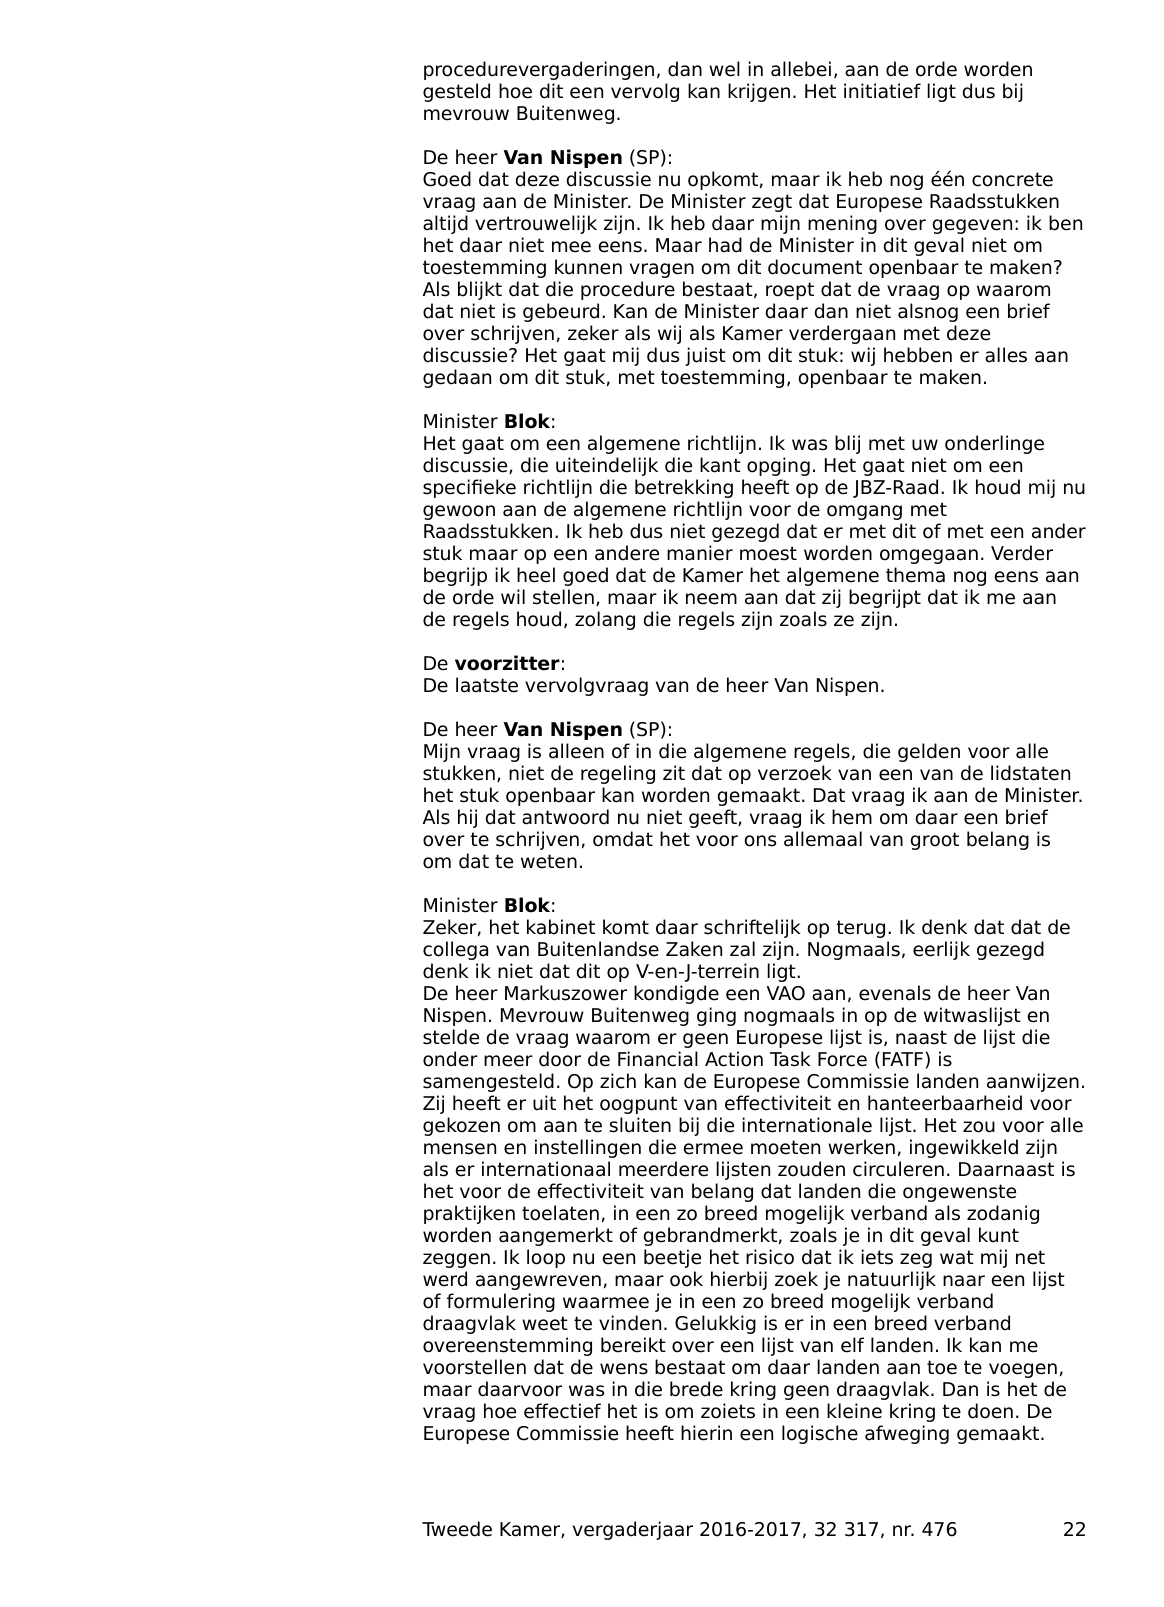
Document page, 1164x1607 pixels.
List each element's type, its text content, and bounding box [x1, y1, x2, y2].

text Goed dat deze discussie nu opkomt, maar ik heb nog één concrete vraag aan de Minister. De Minister zegt dat Europese Raadsstukken altijd vertrouwelijk zijn. Ik heb daar mijn mening over gegeven: ik ben het daar niet mee eens. Maar had de Minister in dit geval niet om toestemming kunnen vragen om dit document openbaar te maken? Als blijkt dat die procedure bestaat, roept dat de vraag op waarom dat niet is gebeurd. Kan de Minister daar dan niet alsnog een brief over schrijven, zeker als wij als Kamer verdergaan met deze discussie? Het gaat mij dus juist om dit stuk: wij hebben er alles aan gedaan om dit stuk, met toestemming, openbaar te maken. [422, 169, 1087, 389]
text De heer Markuszower kondigde een VAO aan, evenals de heer Van Nispen. Mevrouw Buitenweg ging nogmaals in op de witwaslijst en stelde de vraag waarom er geen Europese lijst is, naast de lijst die onder meer door de Financial Action Task Force (FATF) is samengesteld. Op zich kan de Europese Commissie landen aanwijzen. Zij heeft er uit het oogpunt van effectiviteit en hanteerbaarheid voor gekozen om aan te sluiten bij die internationale lijst. Het zou voor alle mensen en instellingen die ermee moeten werken, ingewikkeld zijn als er internationaal meerdere lijsten zouden circuleren. Daarnaast is het voor de effectiviteit van belang dat landen die ongewenste praktijken toelaten, in een zo breed mogelijk verband als zodanig worden aangemerkt of gebrandmerkt, zoals je in dit geval kunt zeggen. Ik loop nu een beetje het risico dat ik iets zeg wat mij net werd aangewreven, maar ook hierbij zoek je natuurlijk naar een lijst of formulering waarmee je in een zo breed mogelijk verband draagvlak weet te vinden. Gelukkig is er in een breed verband overeenstemming bereikt over een lijst van elf landen. Ik kan me voorstellen dat de wens bestaat om daar landen aan toe te voegen, maar daarvoor was in die brede kring geen draagvlak. Dan is het de vraag hoe effectief het is om zoiets in een kleine kring te doen. De Europese Commissie heeft hierin een logische afweging gemaakt. [422, 983, 1087, 1445]
text Mijn vraag is alleen of in die algemene regels, die gelden voor alle stukken, niet de regeling zit dat op verzoek van een van de lidstaten het stuk openbaar kan worden gemaakt. Dat vraag ik aan de Minister. Als hij dat antwoord nu niet geeft, vraag ik hem om daar een brief over te schrijven, omdat het voor ons allemaal van groot belang is om dat te weten. [422, 741, 1087, 873]
text Zeker, het kabinet komt daar schriftelijk op terug. Ik denk dat dat de collega van Buitenlandse Zaken zal zijn. Nogmaals, eerlijk gezegd denk ik niet dat dit op V-en-J-terrein ligt. [422, 917, 1087, 983]
text De heer Van Nispen (SP): [422, 147, 1087, 169]
text Minister Blok: [422, 895, 1087, 917]
text De heer Van Nispen (SP): [422, 719, 1087, 741]
text procedurevergaderingen, dan wel in allebei, aan de orde worden gesteld hoe dit een vervolg kan krijgen. Het initiatief ligt dus bij mevrouw Buitenweg. [422, 59, 1087, 125]
text De laatste vervolgvraag van de heer Van Nispen. [422, 675, 1087, 697]
text Minister Blok: [422, 411, 1087, 433]
text De voorzitter: [422, 653, 1087, 675]
text Het gaat om een algemene richtlijn. Ik was blij met uw onderlinge discussie, die uiteindelijk die kant opging. Het gaat niet om een specifieke richtlijn die betrekking heeft op de JBZ-Raad. Ik houd mij nu gewoon aan de algemene richtlijn voor de omgang met Raadsstukken. Ik heb dus niet gezegd dat er met dit of met een ander stuk maar op een andere manier moest worden omgegaan. Verder begrijp ik heel goed dat de Kamer het algemene thema nog eens aan de orde wil stellen, maar ik neem aan dat zij begrijpt dat ik me aan de regels houd, zolang die regels zijn zoals ze zijn. [422, 433, 1087, 631]
